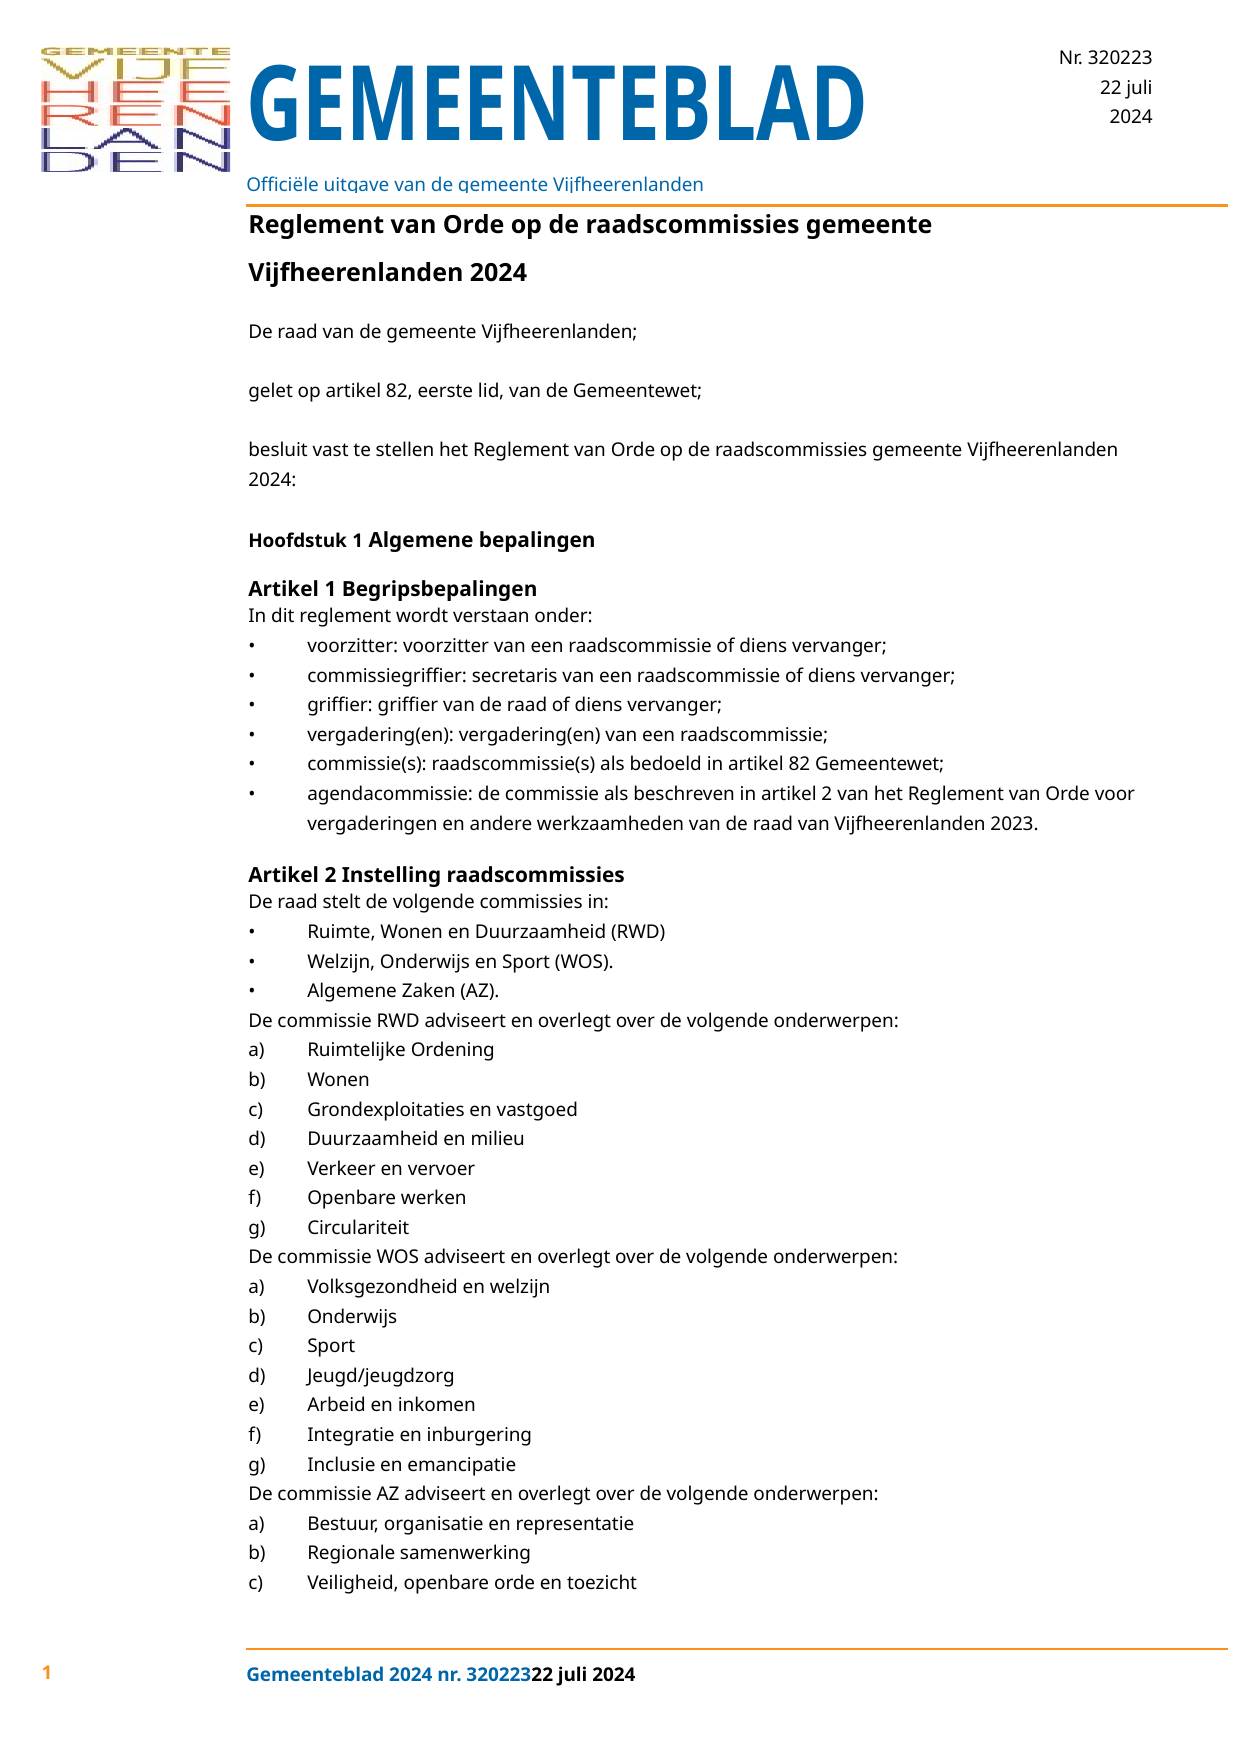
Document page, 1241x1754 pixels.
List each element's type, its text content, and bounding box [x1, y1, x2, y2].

list Veiligheid, openbare orde en toezicht [248, 1569, 1152, 1595]
list Circulariteit [248, 1214, 1152, 1240]
list Bestuur, organisatie en representatie [248, 1510, 1152, 1536]
list commissie(s): raadscommissie(s) als bedoeld in artikel 82 Gemeentewet; [248, 751, 1152, 776]
list Openbare werken [248, 1184, 1152, 1210]
list Integratie en inburgering [248, 1421, 1152, 1447]
list Ruimte, Wonen en Duurzaamheid (RWD) [248, 918, 1152, 944]
list Arbeid en inkomen [248, 1392, 1152, 1417]
text De commissie RWD adviseert en overlegt over de volgende onderwerpen: [248, 1007, 1152, 1033]
list griffier: griffier van de raad of diens vervanger; [248, 691, 1152, 717]
text In dit reglement wordt verstaan onder: [248, 603, 1152, 628]
text De raad van de gemeente Vijfheerenlanden; [248, 318, 1152, 344]
list agendacommissie: de commissie als beschreven in artikel 2 van het Reglement van Orde voor vergaderingen en andere werkzaamheden van de raad van Vijfheerenlanden 2023. [248, 780, 1152, 836]
list Grondexploitaties en vastgoed [248, 1096, 1152, 1121]
list commissiegriffier: secretaris van een raadscommissie of diens vervanger; [248, 662, 1152, 688]
list Duurzaamheid en milieu [248, 1125, 1152, 1151]
list Regionale samenwerking [248, 1539, 1152, 1565]
text Artikel 2 Instelling raadscommissies [248, 860, 1152, 889]
list Jeugd/jeugdzorg [248, 1362, 1152, 1388]
text Reglement van Orde op de raadscommissies gemeente Vijfheerenlanden 2024 [248, 207, 1152, 288]
text Artikel 1 Begripsbepalingen [248, 574, 1152, 603]
list Welzijn, Onderwijs en Sport (WOS). [248, 948, 1152, 973]
list vergadering(en): vergadering(en) van een raadscommissie; [248, 721, 1152, 747]
text besluit vast te stellen het Reglement van Orde op de raadscommissies gemeente Vijfheerenlanden 2024: [248, 436, 1152, 492]
list Onderwijs [248, 1303, 1152, 1328]
text Hoofdstuk 1 Algemene bepalingen [248, 525, 1152, 553]
list Wonen [248, 1066, 1152, 1092]
list Inclusie en emancipatie [248, 1451, 1152, 1476]
list Verkeer en vervoer [248, 1155, 1152, 1181]
list Volksgezondheid en welzijn [248, 1273, 1152, 1299]
text De raad stelt de volgende commissies in: [248, 889, 1152, 914]
picture [41, 47, 231, 172]
list voorzitter: voorzitter van een raadscommissie of diens vervanger; [248, 632, 1152, 658]
list Sport [248, 1332, 1152, 1358]
text De commissie AZ adviseert en overlegt over de volgende onderwerpen: [248, 1480, 1152, 1506]
text gelet op artikel 82, eerste lid, van de Gemeentewet; [248, 377, 1152, 403]
list Ruimtelijke Ordening [248, 1037, 1152, 1062]
text De commissie WOS adviseert en overlegt over de volgende onderwerpen: [248, 1244, 1152, 1269]
list Algemene Zaken (AZ). [248, 977, 1152, 1003]
